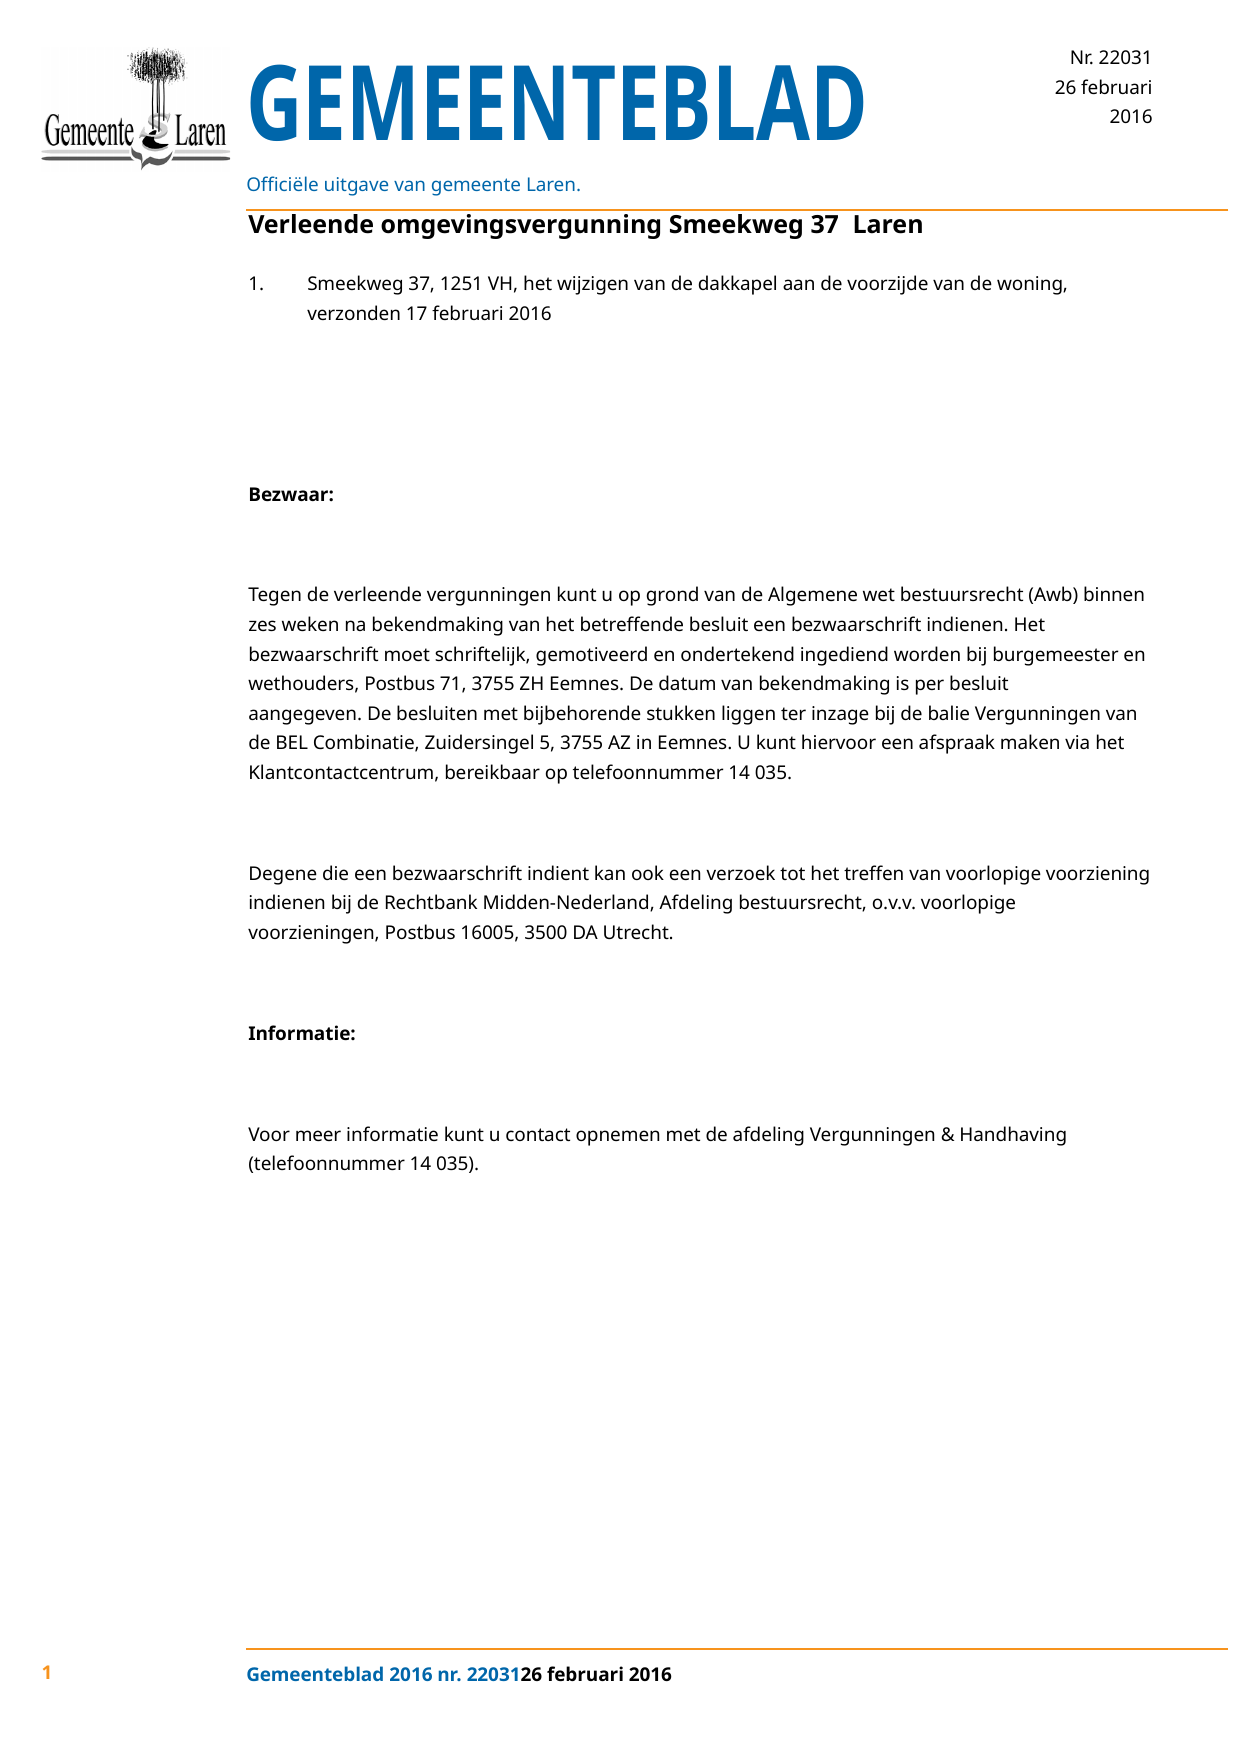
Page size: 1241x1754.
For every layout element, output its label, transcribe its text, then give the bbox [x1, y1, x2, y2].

list Smeekweg 37, 1251 VH, het wijzigen van de dakkapel aan de voorzijde van de woning, verzonden 17 februari 2016 [248, 270, 1152, 326]
text Informatie: [248, 1020, 1152, 1046]
picture [41, 47, 231, 172]
text Tegen de verleende vergunningen kunt u op grond van de Algemene wet bestuursrecht (Awb) binnen zes weken na bekendmaking van het betreffende besluit een bezwaarschrift indienen. Het bezwaarschrift moet schriftelijk, gemotiveerd en ondertekend ingediend worden bij burgemeester en wethouders, Postbus 71, 3755 ZH Eemnes. De datum van bekendmaking is per besluit aangegeven. De besluiten met bijbehorende stukken liggen ter inzage bij de balie Vergunningen van de BEL Combinatie, Zuidersingel 5, 3755 AZ in Eemnes. U kunt hiervoor een afspraak maken via het Klantcontactcentrum, bereikbaar op telefoonnummer 14 035. [248, 582, 1152, 785]
text Degene die een bezwaarschrift indient kan ook een verzoek tot het treffen van voorlopige voorziening indienen bij de Rechtbank Midden-Nederland, Afdeling bestuursrecht, o.v.v. voorlopige voorzieningen, Postbus 16005, 3500 DA Utrecht. [248, 860, 1152, 945]
text Bezwaar: [248, 481, 1152, 506]
text Verleende omgevingsvergunning Smeekweg 37 Laren [248, 211, 1152, 241]
text Voor meer informatie kunt u contact opnemen met de afdeling Vergunningen & Handhaving (telefoonnummer 14 035). [248, 1121, 1152, 1176]
